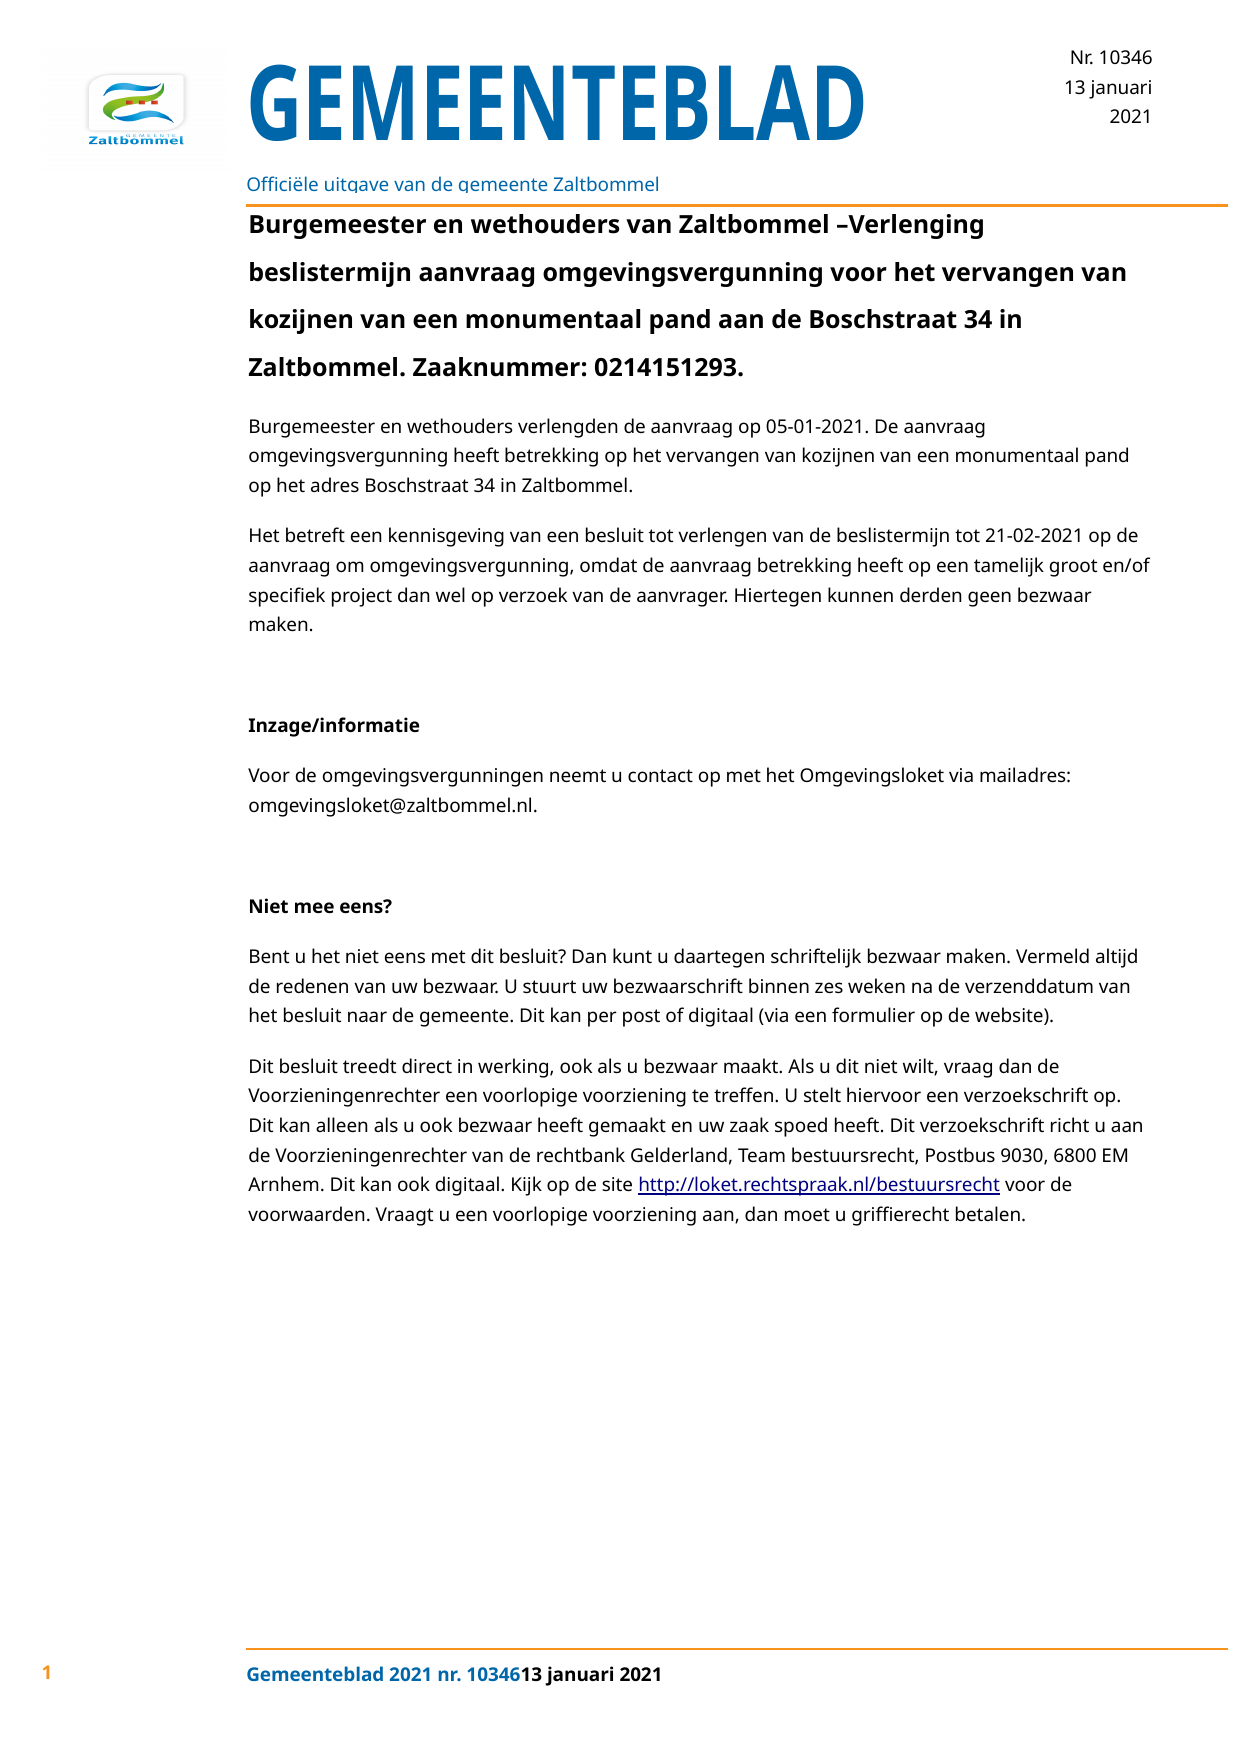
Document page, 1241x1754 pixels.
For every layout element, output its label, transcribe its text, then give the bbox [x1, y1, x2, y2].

text Dit besluit treedt direct in werking, ook als u bezwaar maakt. Als u dit niet wilt, vraag dan de Voorzieningenrechter een voorlopige voorziening te treffen. U stelt hiervoor een verzoekschrift op. Dit kan alleen als u ook bezwaar heeft gemaakt en uw zaak spoed heeft. Dit verzoekschrift richt u aan de Voorzieningenrechter van de rechtbank Gelderland, Team bestuursrecht, Postbus 9030, 6800 EM Arnhem. Dit kan ook digitaal. Kijk op de site http://loket.rechtspraak.nl/bestuursrecht voor de voorwaarden. Vraagt u een voorlopige voorziening aan, dan moet u griffierecht betalen. [248, 1053, 1152, 1227]
text Niet mee eens? [248, 893, 1152, 919]
text Voor de omgevingsvergunningen neemt u contact op met het Omgevingsloket via mailadres: omgevingsloket@zaltbommel.nl. [248, 763, 1152, 818]
text Burgemeester en wethouders van Zaltbommel –Verlenging beslistermijn aanvraag omgevingsvergunning voor het vervangen van kozijnen van een monumentaal pand aan de Boschstraat 34 in Zaltbommel. Zaaknummer: 0214151293. [248, 207, 1152, 384]
text Het betreft een kennisgeving van een besluit tot verlengen van de beslistermijn tot 21-02-2021 op de aanvraag om omgevingsvergunning, omdat de aanvraag betrekking heeft op een tamelijk groot en/of specifiek project dan wel op verzoek van de aanvrager. Hiertegen kunnen derden geen bezwaar maken. [248, 523, 1152, 637]
text Bent u het niet eens met dit besluit? Dan kunt u daartegen schriftelijk bezwaar maken. Vermeld altijd de redenen van uw bezwaar. U stuurt uw bezwaarschrift binnen zes weken na de verzenddatum van het besluit naar de gemeente. Dit kan per post of digitaal (via een formulier op de website). [248, 943, 1152, 1028]
text Burgemeester en wethouders verlengden de aanvraag op 05-01-2021. De aanvraag omgevingsvergunning heeft betrekking op het vervangen van kozijnen van een monumentaal pand op het adres Boschstraat 34 in Zaltbommel. [248, 413, 1152, 498]
text Inzage/informatie [248, 712, 1152, 738]
picture [41, 47, 231, 172]
